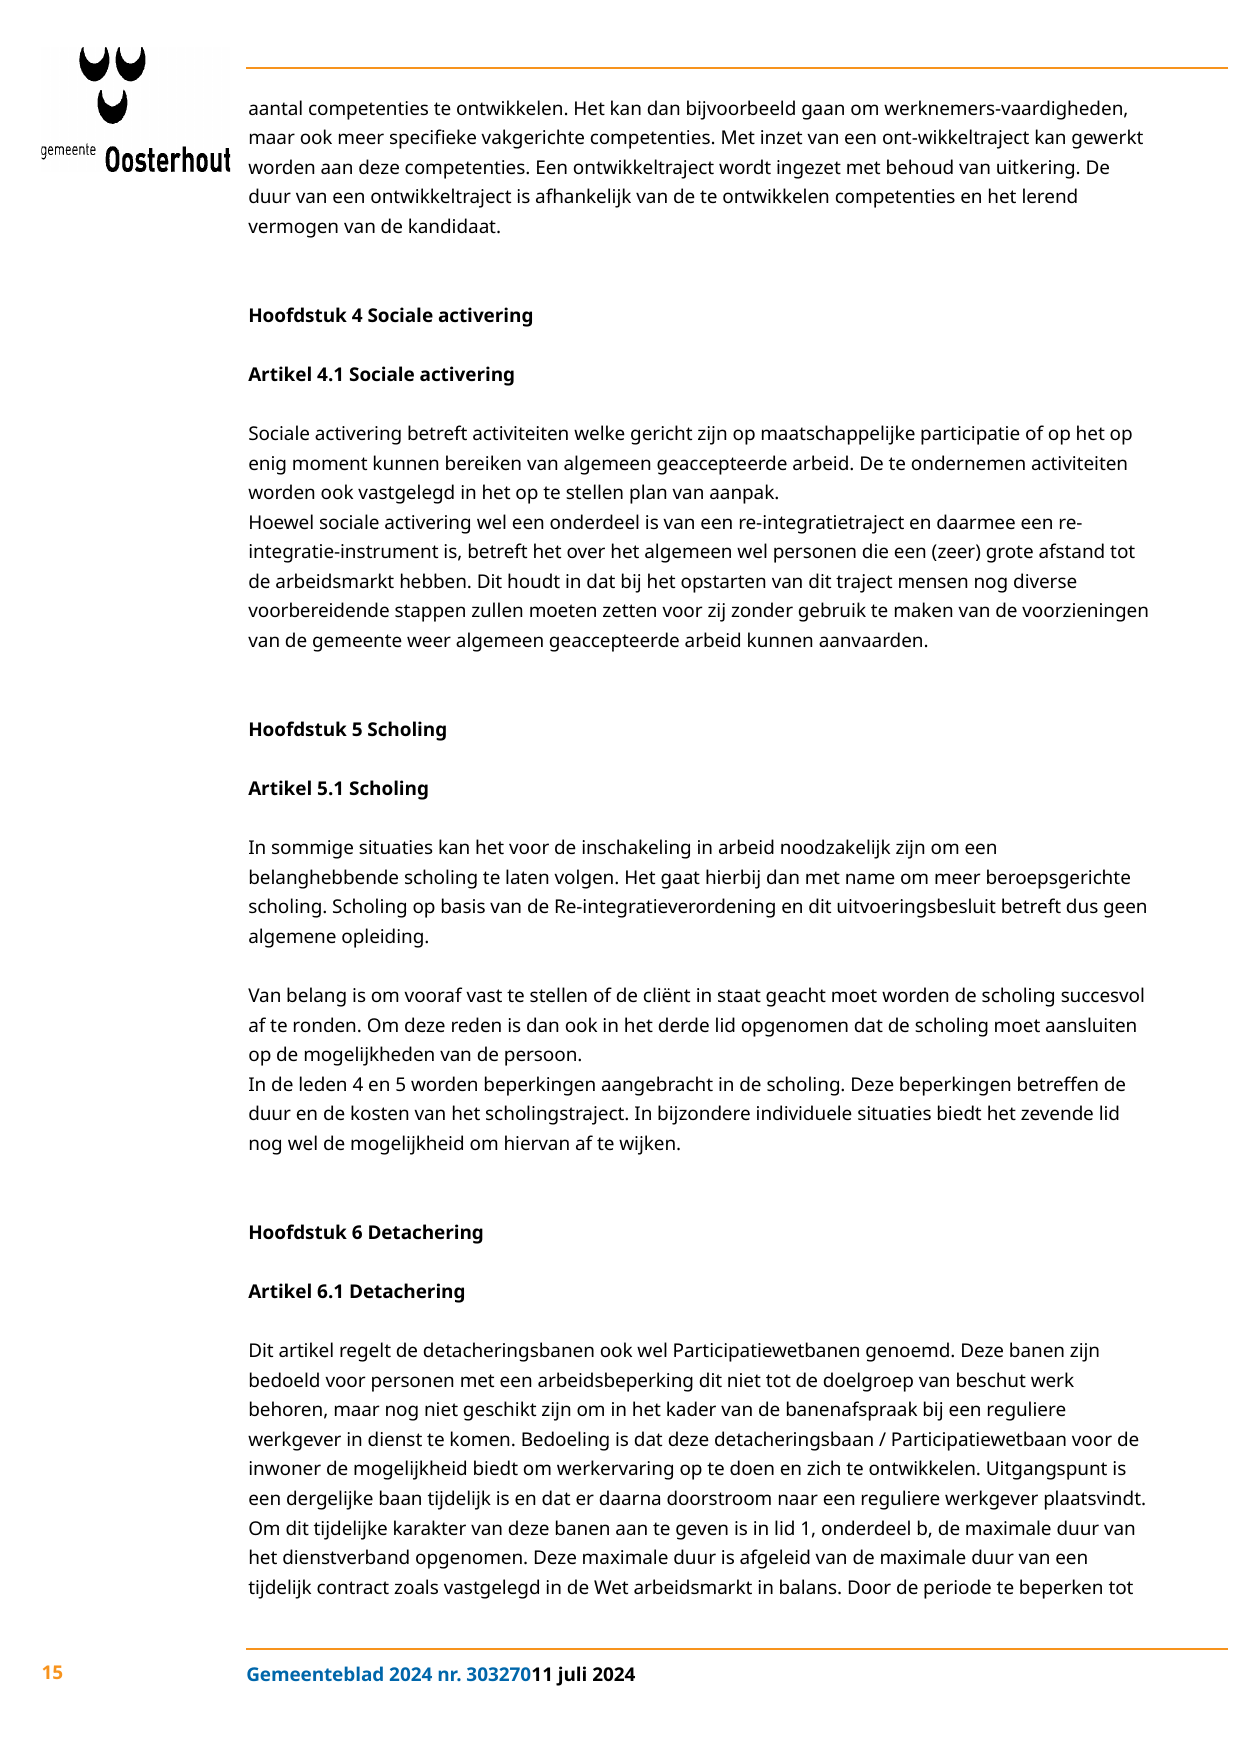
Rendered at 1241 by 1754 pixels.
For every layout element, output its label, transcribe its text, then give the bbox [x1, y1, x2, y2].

text Sociale activering betreft activiteiten welke gericht zijn op maatschappelijke participatie of op het op enig moment kunnen bereiken van algemeen geaccepteerde arbeid. De te ondernemen activiteiten worden ook vastgelegd in het op te stellen plan van aanpak. [248, 420, 1152, 505]
text Artikel 6.1 Detachering [248, 1278, 1152, 1304]
picture [41, 47, 231, 172]
text Dit artikel regelt de detacheringsbanen ook wel Participatiewetbanen genoemd. Deze banen zijn bedoeld voor personen met een arbeidsbeperking dit niet tot de doelgroep van beschut werk behoren, maar nog niet geschikt zijn om in het kader van de banenafspraak bij een reguliere werkgever in dienst te komen. Bedoeling is dat deze detacheringsbaan / Participatiewetbaan voor de inwoner de mogelijkheid biedt om werkervaring op te doen en zich te ontwikkelen. Uitgangspunt is een dergelijke baan tijdelijk is en dat er daarna doorstroom naar een reguliere werkgever plaatsvindt. Om dit tijdelijke karakter van deze banen aan te geven is in lid 1, onderdeel b, de maximale duur van het dienstverband opgenomen. Deze maximale duur is afgeleid van de maximale duur van een tijdelijk contract zoals vastgelegd in de Wet arbeidsmarkt in balans. Door de periode te beperken tot [248, 1337, 1152, 1600]
text Hoewel sociale activering wel een onderdeel is van een re-integratietraject en daarmee een re-integratie-instrument is, betreft het over het algemeen wel personen die een (zeer) grote afstand tot de arbeidsmarkt hebben. Dit houdt in dat bij het opstarten van dit traject mensen nog diverse voorbereidende stappen zullen moeten zetten voor zij zonder gebruik te maken van de voorzieningen van de gemeente weer algemeen geaccepteerde arbeid kunnen aanvaarden. [248, 509, 1152, 653]
text In de leden 4 en 5 worden beperkingen aangebracht in de scholing. Deze beperkingen betreffen de duur en de kosten van het scholingstraject. In bijzondere individuele situaties biedt het zevende lid nog wel de mogelijkheid om hiervan af te wijken. [248, 1071, 1152, 1156]
text Hoofdstuk 5 Scholing [248, 716, 1152, 742]
text aantal competenties te ontwikkelen. Het kan dan bijvoorbeeld gaan om werknemers-vaardigheden, maar ook meer specifieke vakgerichte competenties. Met inzet van een ont-wikkeltraject kan gewerkt worden aan deze competenties. Een ontwikkeltraject wordt ingezet met behoud van uitkering. De duur van een ontwikkeltraject is afhankelijk van de te ontwikkelen competenties en het lerend vermogen van de kandidaat. [248, 95, 1152, 239]
text Hoofdstuk 6 Detachering [248, 1219, 1152, 1245]
text Artikel 5.1 Scholing [248, 775, 1152, 801]
text Van belang is om vooraf vast te stellen of de cliënt in staat geacht moet worden de scholing succesvol af te ronden. Om deze reden is dan ook in het derde lid opgenomen dat de scholing moet aansluiten op de mogelijkheden van de persoon. [248, 982, 1152, 1067]
text Artikel 4.1 Sociale activering [248, 361, 1152, 387]
text Hoofdstuk 4 Sociale activering [248, 302, 1152, 328]
text In sommige situaties kan het voor de inschakeling in arbeid noodzakelijk zijn om een belanghebbende scholing te laten volgen. Het gaat hierbij dan met name om meer beroepsgerichte scholing. Scholing op basis van de Re-integratieverordening en dit uitvoeringsbesluit betreft dus geen algemene opleiding. [248, 834, 1152, 949]
